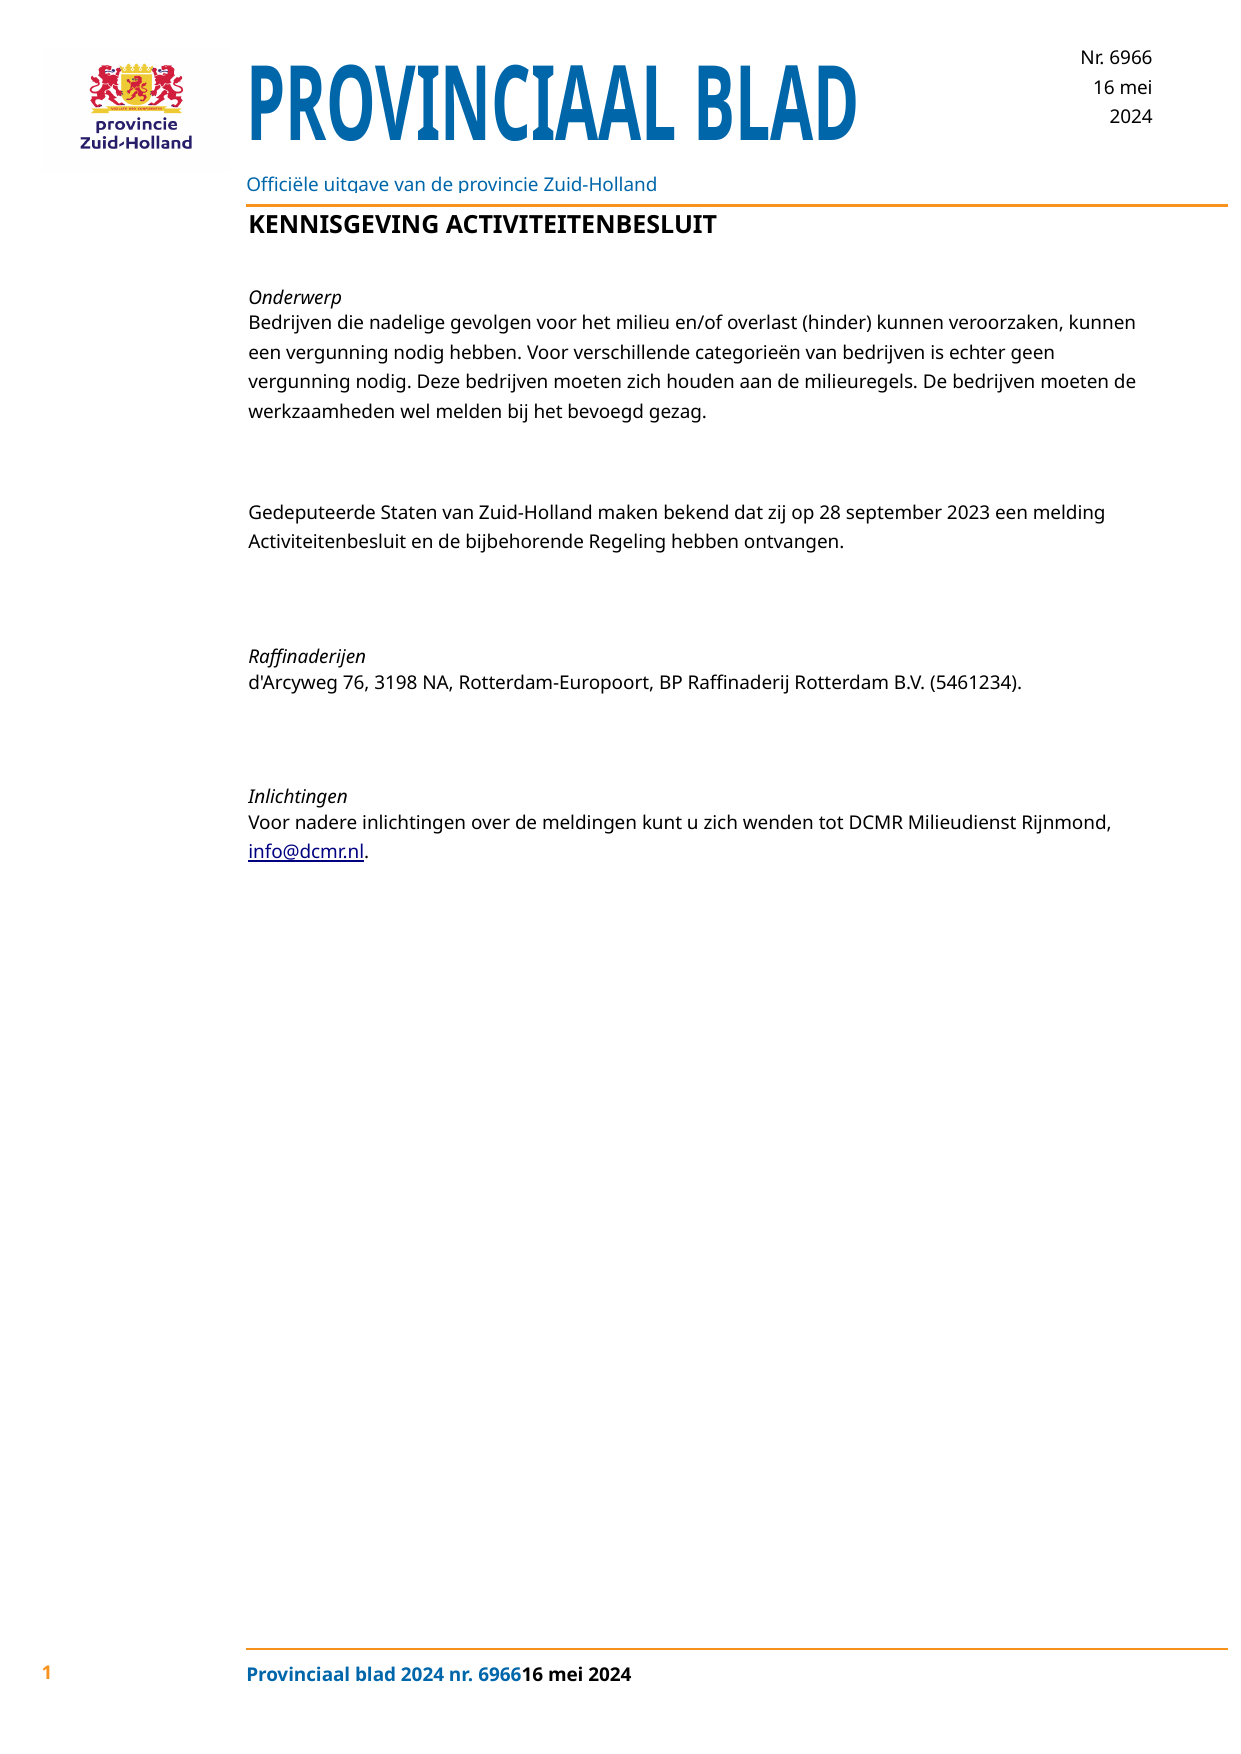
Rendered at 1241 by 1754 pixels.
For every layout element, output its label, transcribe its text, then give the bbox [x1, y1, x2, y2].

text Bedrijven die nadelige gevolgen voor het milieu en/of overlast (hinder) kunnen veroorzaken, kunnen een vergunning nodig hebben. Voor verschillende categorieën van bedrijven is echter geen vergunning nodig. Deze bedrijven moeten zich houden aan de milieuregels. De bedrijven moeten de werkzaamheden wel melden bij het bevoegd gezag. [248, 309, 1152, 424]
text Gedeputeerde Staten van Zuid-Holland maken bekend dat zij op 28 september 2023 een melding Activiteitenbesluit en de bijbehorende Regeling hebben ontvangen. [248, 499, 1152, 554]
text KENNISGEVING ACTIVITEITENBESLUIT [248, 207, 1152, 241]
text Inlichtingen [248, 783, 1152, 809]
text Raffinaderijen [248, 643, 1152, 669]
text d'Arcyweg 76, 3198 NA, Rotterdam-Europoort, BP Raffinaderij Rotterdam B.V. (5461234). [248, 669, 1152, 694]
picture [41, 47, 231, 172]
text Onderwerp [248, 284, 1152, 309]
text Voor nadere inlichtingen over de meldingen kunt u zich wenden tot DCMR Milieudienst Rijnmond, info@dcmr.nl. [248, 809, 1152, 864]
